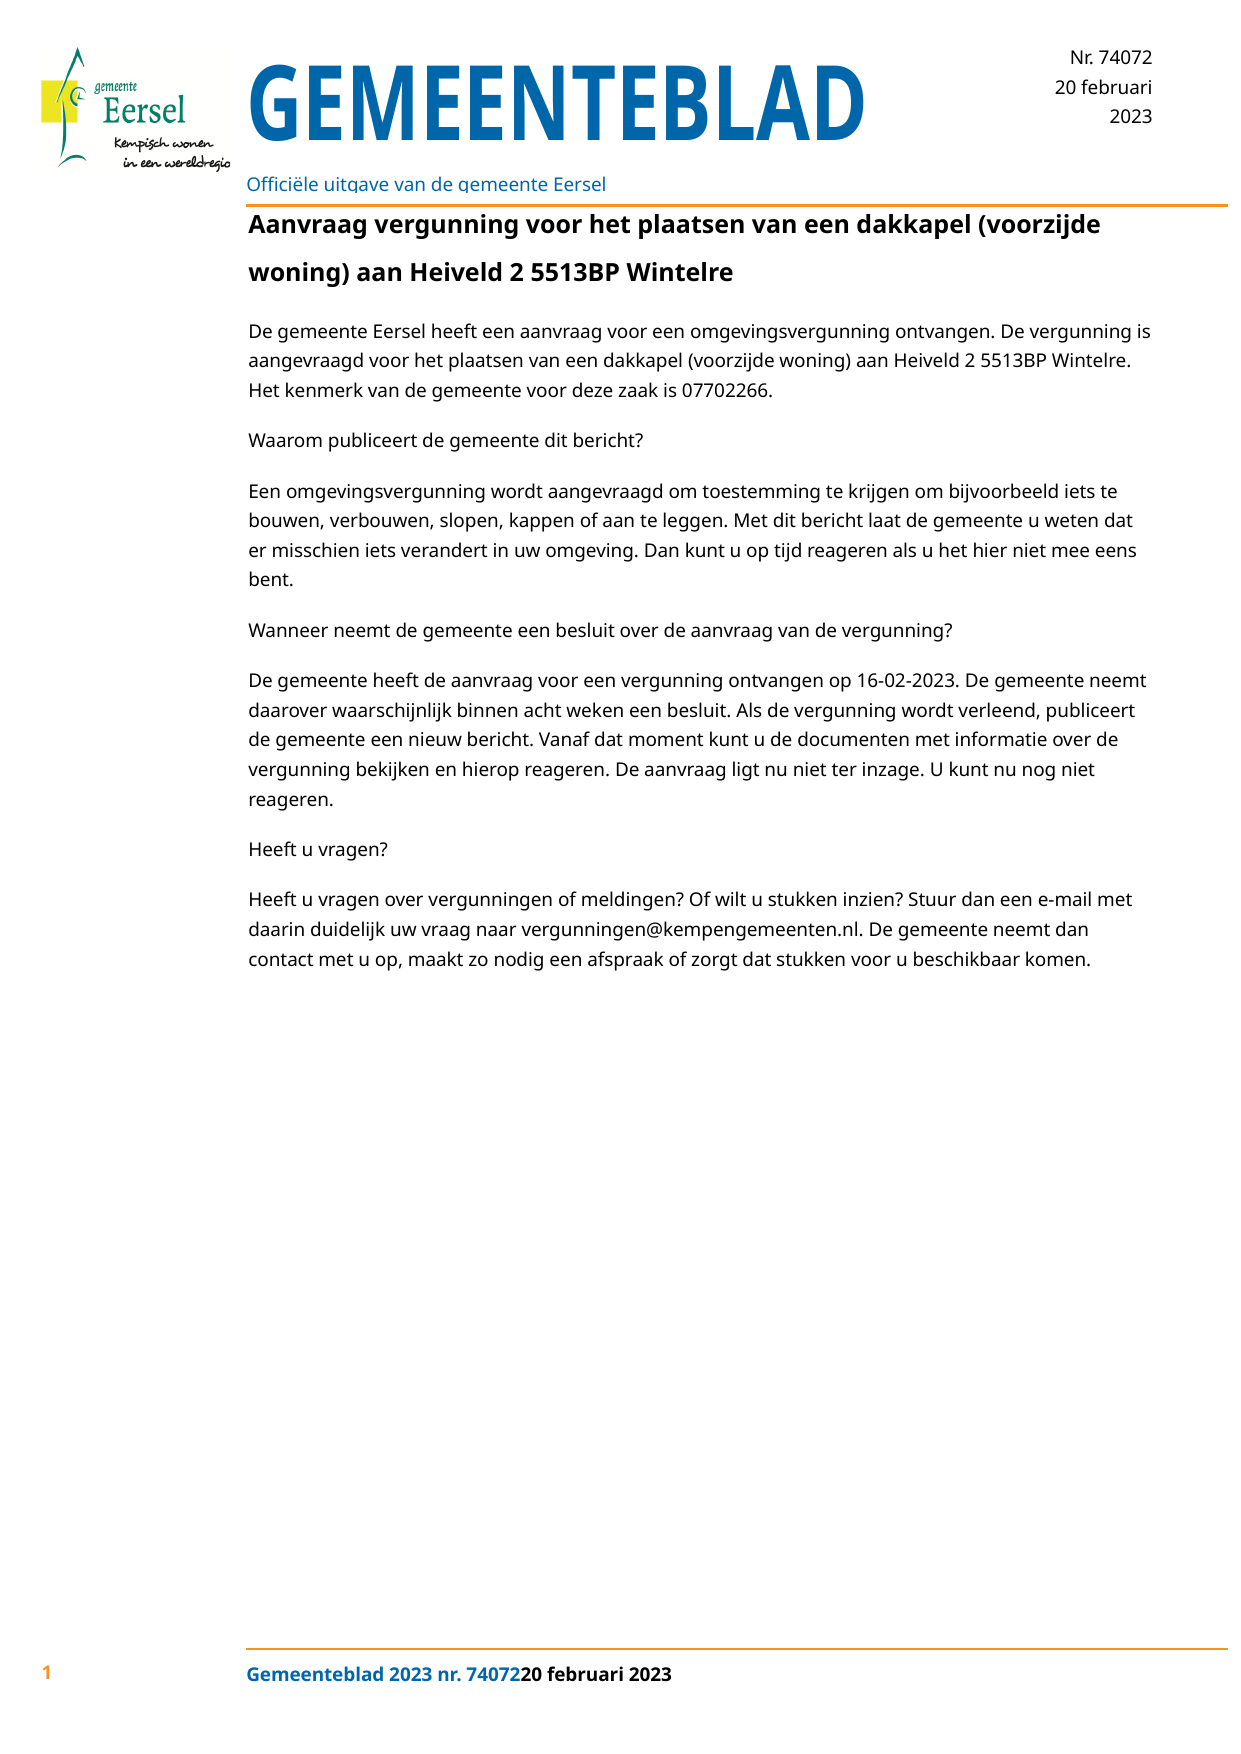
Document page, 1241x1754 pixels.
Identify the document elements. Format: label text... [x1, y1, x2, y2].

text Waarom publiceert de gemeente dit bericht? [248, 427, 1152, 453]
text Wanneer neemt de gemeente een besluit over de aanvraag van de vergunning? [248, 617, 1152, 643]
picture [41, 47, 231, 172]
text De gemeente Eersel heeft een aanvraag voor een omgevingsvergunning ontvangen. De vergunning is aangevraagd voor het plaatsen van een dakkapel (voorzijde woning) aan Heiveld 2 5513BP Wintelre. Het kenmerk van de gemeente voor deze zaak is 07702266. [248, 318, 1152, 403]
text Aanvraag vergunning voor het plaatsen van een dakkapel (voorzijde woning) aan Heiveld 2 5513BP Wintelre [248, 207, 1152, 288]
text De gemeente heeft de aanvraag voor een vergunning ontvangen op 16-02-2023. De gemeente neemt daarover waarschijnlijk binnen acht weken een besluit. Als de vergunning wordt verleend, publiceert de gemeente een nieuw bericht. Vanaf dat moment kunt u de documenten met informatie over de vergunning bekijken en hierop reageren. De aanvraag ligt nu niet ter inzage. U kunt nu nog niet reageren. [248, 667, 1152, 812]
text Een omgevingsvergunning wordt aangevraagd om toestemming te krijgen om bijvoorbeeld iets te bouwen, verbouwen, slopen, kappen of aan te leggen. Met dit bericht laat de gemeente u weten dat er misschien iets verandert in uw omgeving. Dan kunt u op tijd reageren als u het hier niet mee eens bent. [248, 478, 1152, 592]
text Heeft u vragen over vergunningen of meldingen? Of wilt u stukken inzien? Stuur dan een e-mail met daarin duidelijk uw vraag naar vergunningen@kempengemeenten.nl. De gemeente neemt dan contact met u op, maakt zo nodig een afspraak of zorgt dat stukken voor u beschikbaar komen. [248, 887, 1152, 972]
text Heeft u vragen? [248, 836, 1152, 862]
